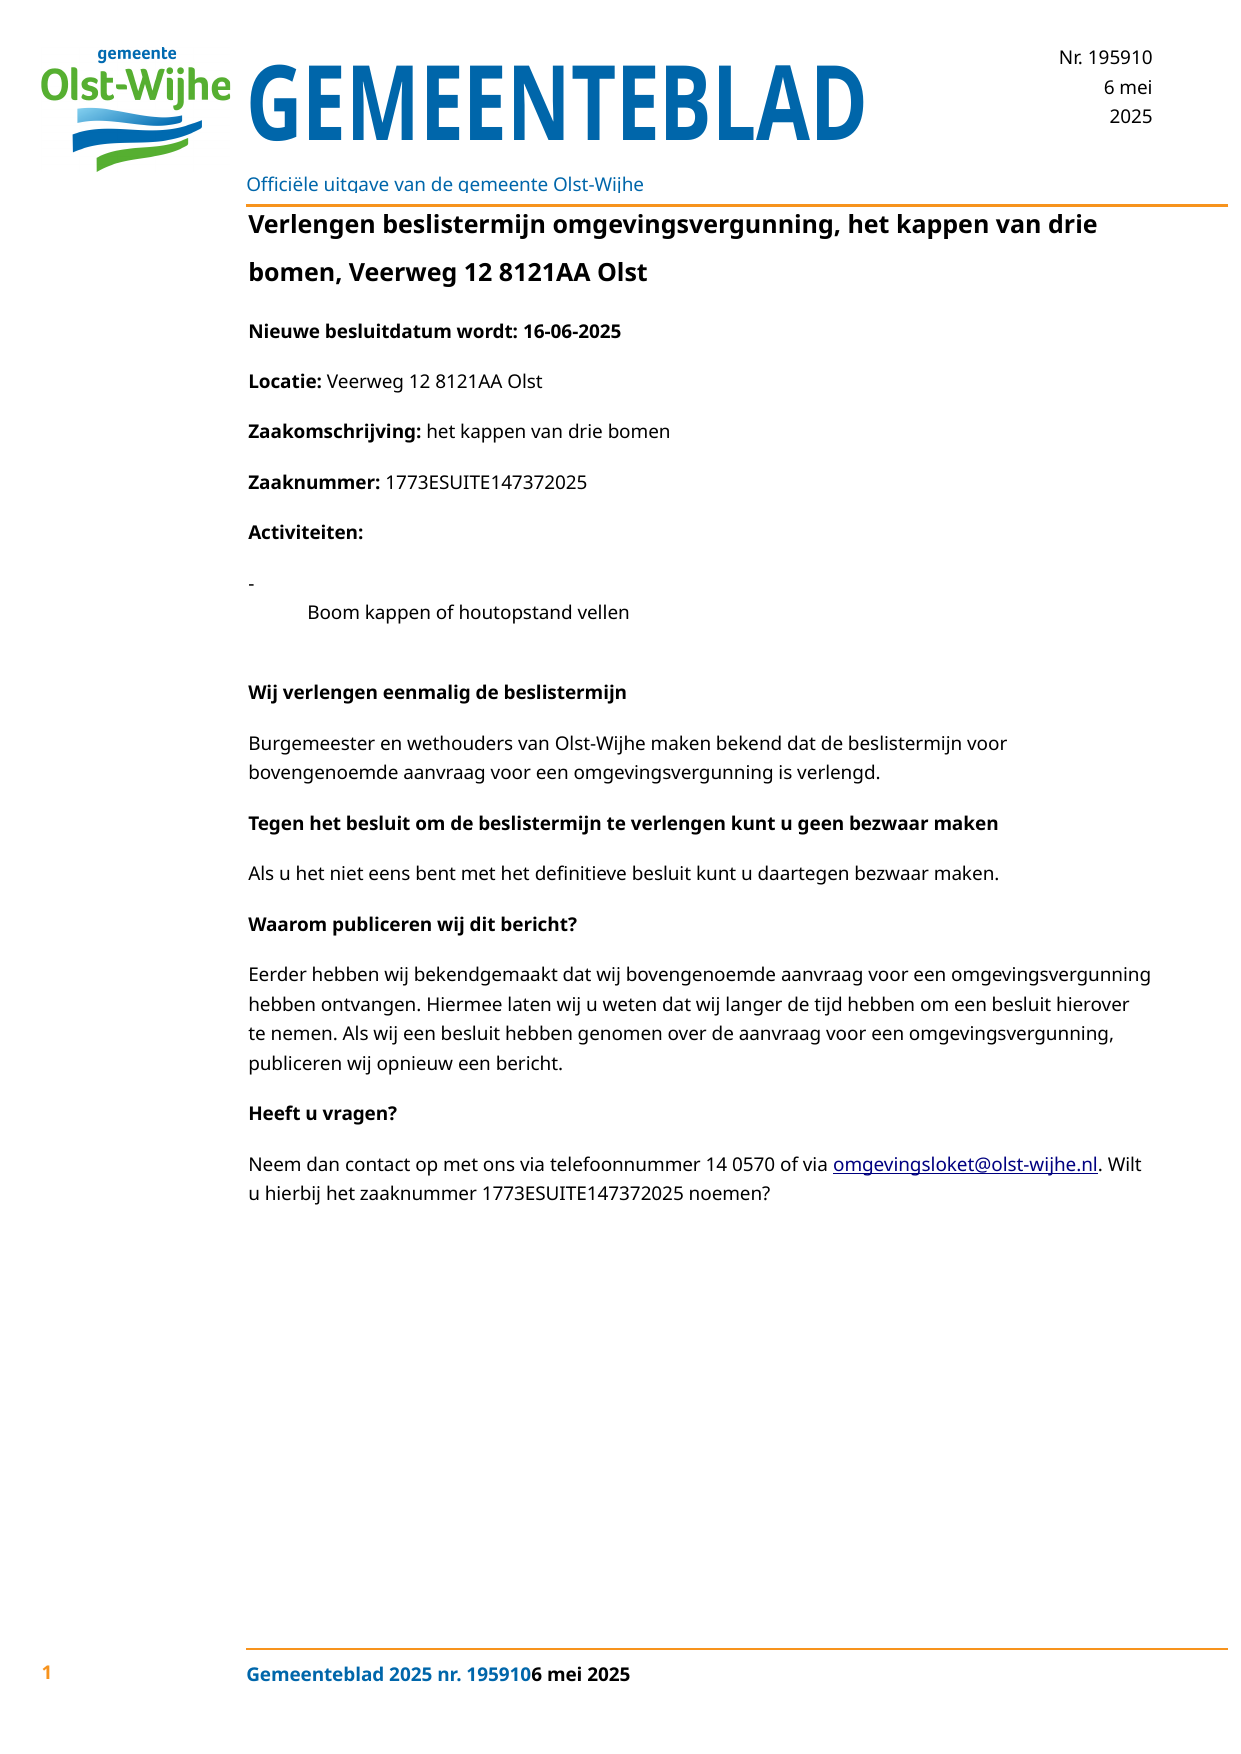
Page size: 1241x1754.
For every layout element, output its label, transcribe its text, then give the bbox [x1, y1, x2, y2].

text Activiteiten: [248, 519, 1152, 545]
text Heeft u vragen? [248, 1100, 1152, 1126]
text Waarom publiceren wij dit bericht? [248, 911, 1152, 937]
text Neem dan contact op met ons via telefoonnummer 14 0570 of via omgevingsloket@olst-wijhe.nl. Wilt u hierbij het zaaknummer 1773ESUITE147372025 noemen? [248, 1151, 1152, 1206]
text Burgemeester en wethouders van Olst-Wijhe maken bekend dat de beslistermijn voor bovengenoemde aanvraag voor een omgevingsvergunning is verlengd. [248, 730, 1152, 785]
text Tegen het besluit om de beslistermijn te verlengen kunt u geen bezwaar maken [248, 810, 1152, 836]
picture [41, 47, 231, 172]
text Verlengen beslistermijn omgevingsvergunning, het kappen van drie bomen, Veerweg 12 8121AA Olst [248, 207, 1152, 288]
text Eerder hebben wij bekendgemaakt dat wij bovengenoemde aanvraag voor een omgevingsvergunning hebben ontvangen. Hiermee laten wij u weten dat wij langer de tijd hebben om een besluit hierover te nemen. Als wij een besluit hebben genomen over de aanvraag voor een omgevingsvergunning, publiceren wij opnieuw een bericht. [248, 961, 1152, 1076]
text Nieuwe besluitdatum wordt: 16-06-2025 [248, 318, 1152, 344]
text Locatie: Veerweg 12 8121AA Olst [248, 368, 1152, 394]
text Als u het niet eens bent met het definitieve besluit kunt u daartegen bezwaar maken. [248, 860, 1152, 886]
text Wij verlengen eenmalig de beslistermijn [248, 679, 1152, 705]
list Boom kappen of houtopstand vellen [248, 599, 1152, 625]
text Zaakomschrijving: het kappen van drie bomen [248, 419, 1152, 444]
text Zaaknummer: 1773ESUITE147372025 [248, 469, 1152, 495]
